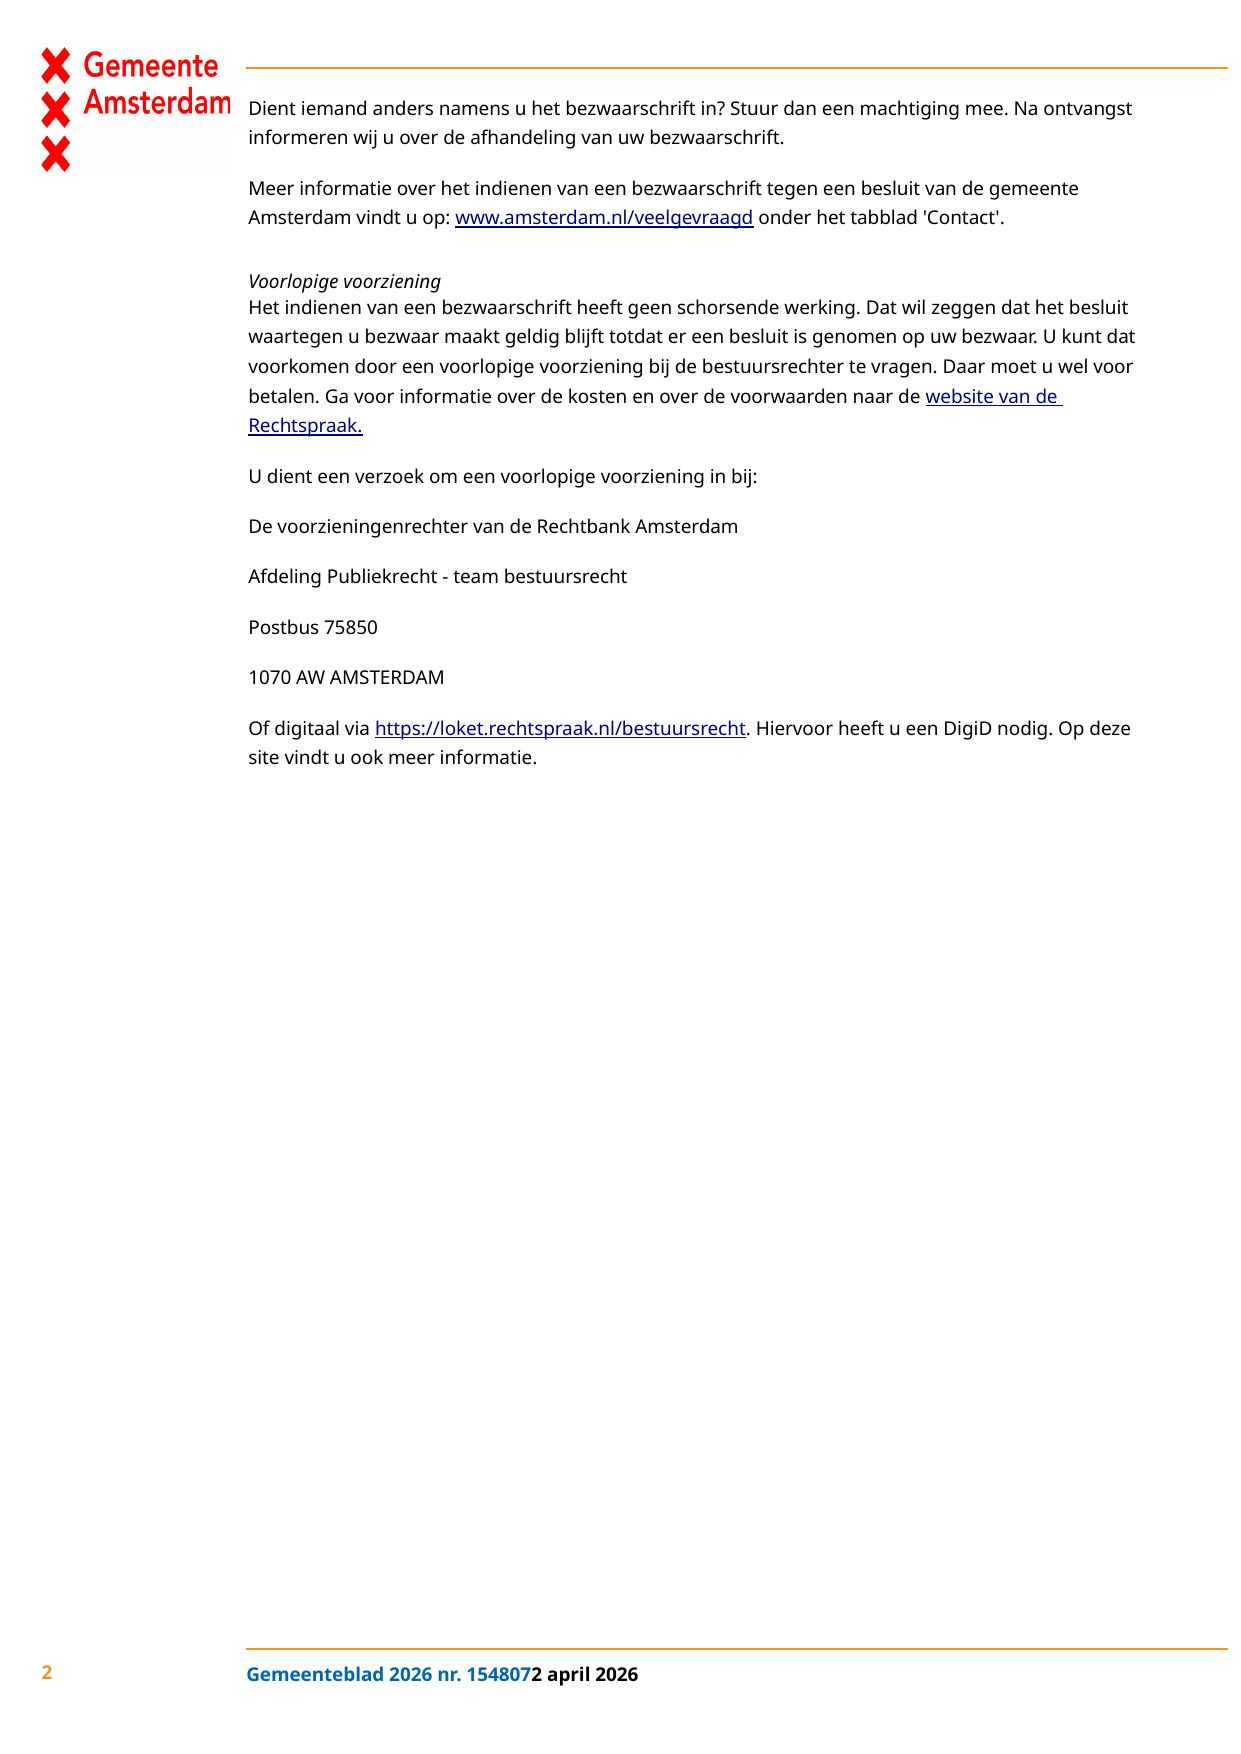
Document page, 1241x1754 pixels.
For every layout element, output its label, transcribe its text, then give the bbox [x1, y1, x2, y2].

text Afdeling Publiekrecht - team bestuursrecht [248, 564, 1152, 589]
text Voorlopige voorziening [248, 268, 1152, 294]
text Meer informatie over het indienen van een bezwaarschrift tegen een besluit van de gemeente Amsterdam vindt u op: www.amsterdam.nl/veelgevraagd onder het tabblad 'Contact'. [248, 175, 1152, 230]
text U dient een verzoek om een voorlopige voorziening in bij: [248, 463, 1152, 488]
text Of digitaal via https://loket.rechtspraak.nl/bestuursrecht. Hiervoor heeft u een DigiD nodig. Op deze site vindt u ook meer informatie. [248, 715, 1152, 770]
text Postbus 75850 [248, 614, 1152, 640]
text 1070 AW AMSTERDAM [248, 664, 1152, 690]
text De voorzieningenrechter van de Rechtbank Amsterdam [248, 513, 1152, 539]
picture [41, 47, 231, 172]
text Dient iemand anders namens u het bezwaarschrift in? Stuur dan een machtiging mee. Na ontvangst informeren wij u over de afhandeling van uw bezwaarschrift. [248, 95, 1152, 150]
text Het indienen van een bezwaarschrift heeft geen schorsende werking. Dat wil zeggen dat het besluit waartegen u bezwaar maakt geldig blijft totdat er een besluit is genomen op uw bezwaar. U kunt dat voorkomen door een voorlopige voorziening bij de bestuursrechter te vragen. Daar moet u wel voor betalen. Ga voor informatie over de kosten en over de voorwaarden naar de website van de Rechtspraak. [248, 294, 1152, 438]
